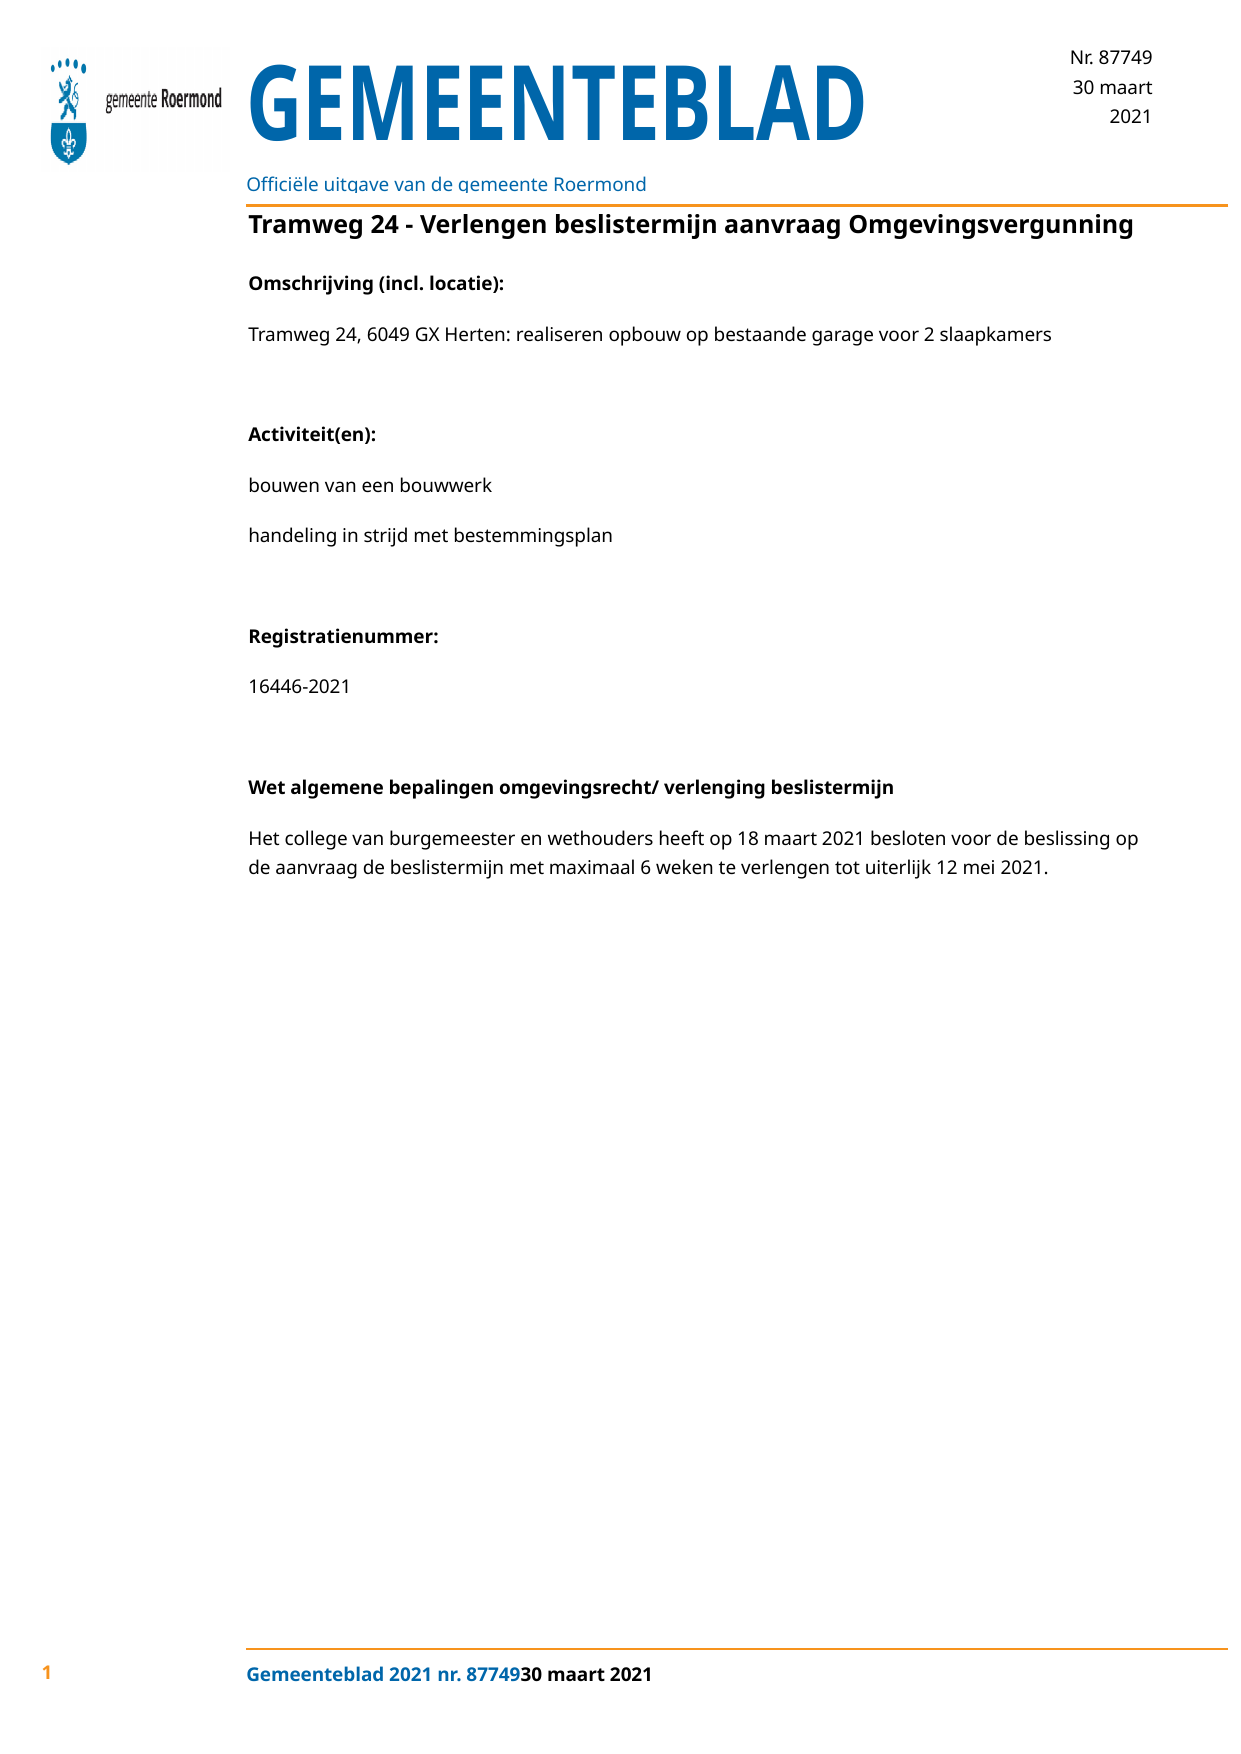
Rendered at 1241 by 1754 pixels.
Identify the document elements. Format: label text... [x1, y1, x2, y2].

text bouwen van een bouwwerk [248, 472, 1152, 498]
text Tramweg 24 - Verlengen beslistermijn aanvraag Omgevingsvergunning [248, 207, 1152, 241]
picture [41, 47, 231, 172]
text Wet algemene bepalingen omgevingsrecht/ verlenging beslistermijn [248, 774, 1152, 800]
text handeling in strijd met bestemmingsplan [248, 522, 1152, 548]
text Activiteit(en): [248, 422, 1152, 447]
text Tramweg 24, 6049 GX Herten: realiseren opbouw op bestaande garage voor 2 slaapkamers [248, 321, 1152, 346]
text Registratienummer: [248, 623, 1152, 649]
text 16446-2021 [248, 674, 1152, 699]
text Omschrijving (incl. locatie): [248, 270, 1152, 296]
text Het college van burgemeester en wethouders heeft op 18 maart 2021 besloten voor de beslissing op de aanvraag de beslistermijn met maximaal 6 weken te verlengen tot uiterlijk 12 mei 2021. [248, 825, 1152, 880]
